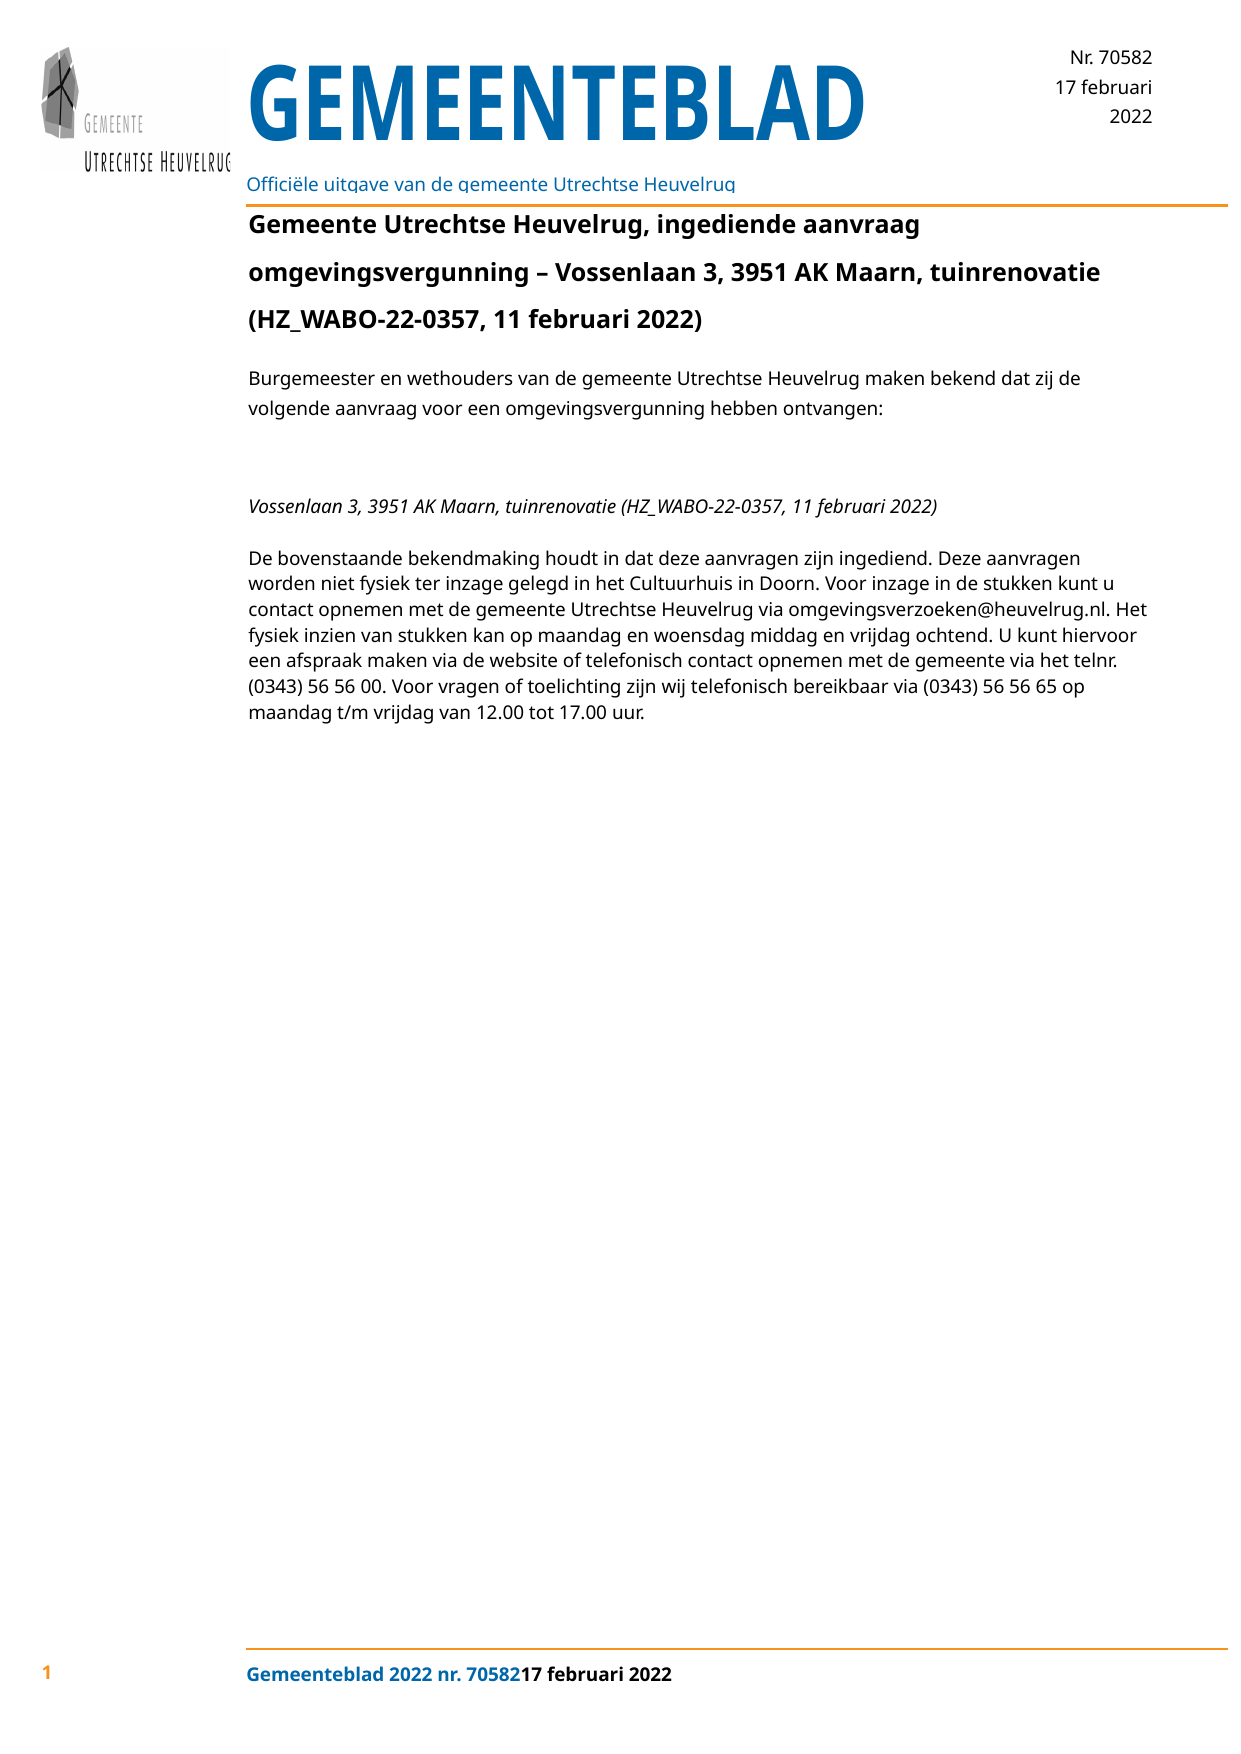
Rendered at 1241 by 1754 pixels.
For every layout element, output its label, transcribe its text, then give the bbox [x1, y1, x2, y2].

text Burgemeester en wethouders van de gemeente Utrechtse Heuvelrug maken bekend dat zij de volgende aanvraag voor een omgevingsvergunning hebben ontvangen: [248, 366, 1152, 421]
text Vossenlaan 3, 3951 AK Maarn, tuinrenovatie (HZ_WABO-22-0357, 11 februari 2022) [248, 493, 1152, 519]
picture [41, 47, 231, 172]
text Gemeente Utrechtse Heuvelrug, ingediende aanvraag omgevingsvergunning – Vossenlaan 3, 3951 AK Maarn, tuinrenovatie (HZ_WABO-22-0357, 11 februari 2022) [248, 207, 1152, 336]
text De bovenstaande bekendmaking houdt in dat deze aanvragen zijn ingediend. Deze aanvragen worden niet fysiek ter inzage gelegd in het Cultuurhuis in Doorn. Voor inzage in de stukken kunt u contact opnemen met de gemeente Utrechtse Heuvelrug via omgevingsverzoeken@heuvelrug.nl. Het fysiek inzien van stukken kan op maandag en woensdag middag en vrijdag ochtend. U kunt hiervoor een afspraak maken via de website of telefonisch contact opnemen met de gemeente via het telnr. (0343) 56 56 00. Voor vragen of toelichting zijn wij telefonisch bereikbaar via (0343) 56 56 65 op maandag t/m vrijdag van 12.00 tot 17.00 uur. [248, 545, 1152, 725]
